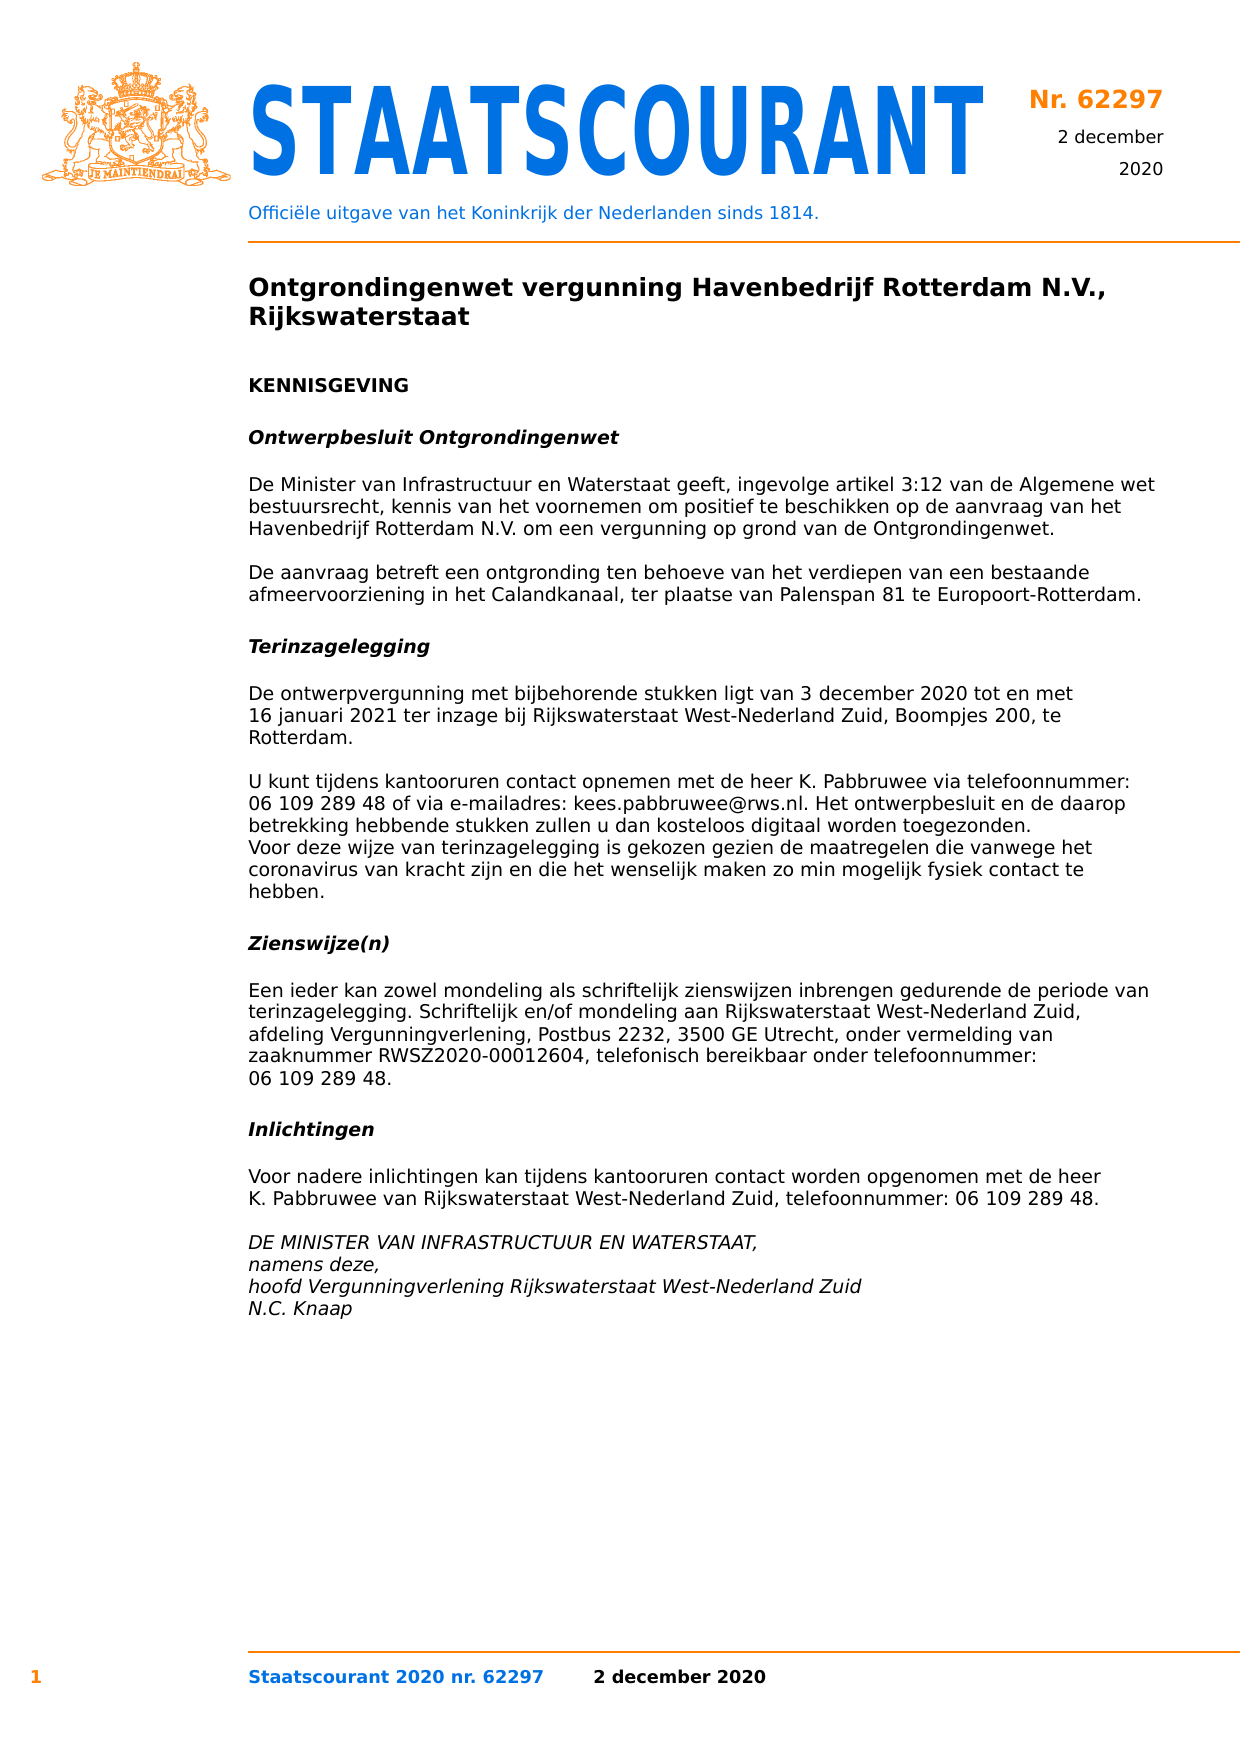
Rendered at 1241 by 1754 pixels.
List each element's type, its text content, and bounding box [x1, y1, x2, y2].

text DE MINISTER VAN INFRASTRUCTUUR EN WATERSTAAT, namens deze, hoofd Vergunningverlening Rijkswaterstaat West-Nederland Zuid N.C. Knaap [248, 1232, 1163, 1320]
table_header STAATSCOURANT [248, 62, 998, 203]
text De Minister van Infrastructuur en Waterstaat geeft, ingevolge artikel 3:12 van de Algemene wet bestuursrecht, kennis van het voornemen om positief te beschikken op de aanvraag van het Havenbedrijf Rotterdam N.V. om een vergunning op grond van de Ontgrondingenwet. [248, 474, 1163, 540]
subtitle Inlichtingen [248, 1119, 1163, 1141]
text Voor nadere inlichtingen kan tijdens kantooruren contact worden opgenomen met de heer K. Pabbruwee van Rijkswaterstaat West-Nederland Zuid, telefoonnummer: 06 109 289 48. [248, 1166, 1163, 1210]
text De aanvraag betreft een ontgronding ten behoeve van het verdiepen van een bestaande afmeervoorziening in het Calandkanaal, ter plaatse van Palenspan 81 te Europoort-Rotterdam. [248, 562, 1163, 606]
picture [41, 62, 231, 186]
subtitle Zienswijze(n) [248, 932, 1163, 954]
table_header Nr. 62297 [998, 62, 1240, 121]
text 06 109 289 48 of via e-mailadres: kees.pabbruwee@rws.nl. Het ontwerpbesluit en de daarop betrekking hebbende stukken zullen u dan kosteloos digitaal worden toegezonden. [248, 793, 1163, 837]
subtitle Ontgrondingenwet vergunning Havenbedrijf Rotterdam N.V., Rijkswaterstaat [248, 273, 1163, 331]
subtitle KENNISGEVING [248, 375, 1163, 397]
table_cell 2020 [998, 153, 1240, 203]
subtitle Terinzagelegging [248, 636, 1163, 658]
text Voor deze wijze van terinzagelegging is gekozen gezien de maatregelen die vanwege het coronavirus van kracht zijn en die het wenselijk maken zo min mogelijk fysiek contact te hebben. [248, 837, 1163, 902]
table_cell Officiële uitgave van het Koninkrijk der Nederlanden sinds 1814. [248, 203, 1240, 241]
table_cell 2 december [998, 121, 1240, 153]
text Een ieder kan zowel mondeling als schriftelijk zienswijzen inbrengen gedurende de periode van terinzagelegging. Schriftelijk en/of mondeling aan Rijkswaterstaat West-Nederland Zuid, afdeling Vergunningverlening, Postbus 2232, 3500 GE Utrecht, onder vermelding van zaaknummer RWSZ2020-00012604, telefonisch bereikbaar onder telefoonnummer: 06 109 289 48. [248, 979, 1163, 1089]
text De ontwerpvergunning met bijbehorende stukken ligt van 3 december 2020 tot en met 16 januari 2021 ter inzage bij Rijkswaterstaat West-Nederland Zuid, Boompjes 200, te Rotterdam. [248, 683, 1163, 749]
subtitle Ontwerpbesluit Ontgrondingenwet [248, 427, 1163, 449]
text U kunt tijdens kantooruren contact opnemen met de heer K. Pabbruwee via telefoonnummer: [248, 771, 1163, 793]
table_header [25, 62, 248, 241]
